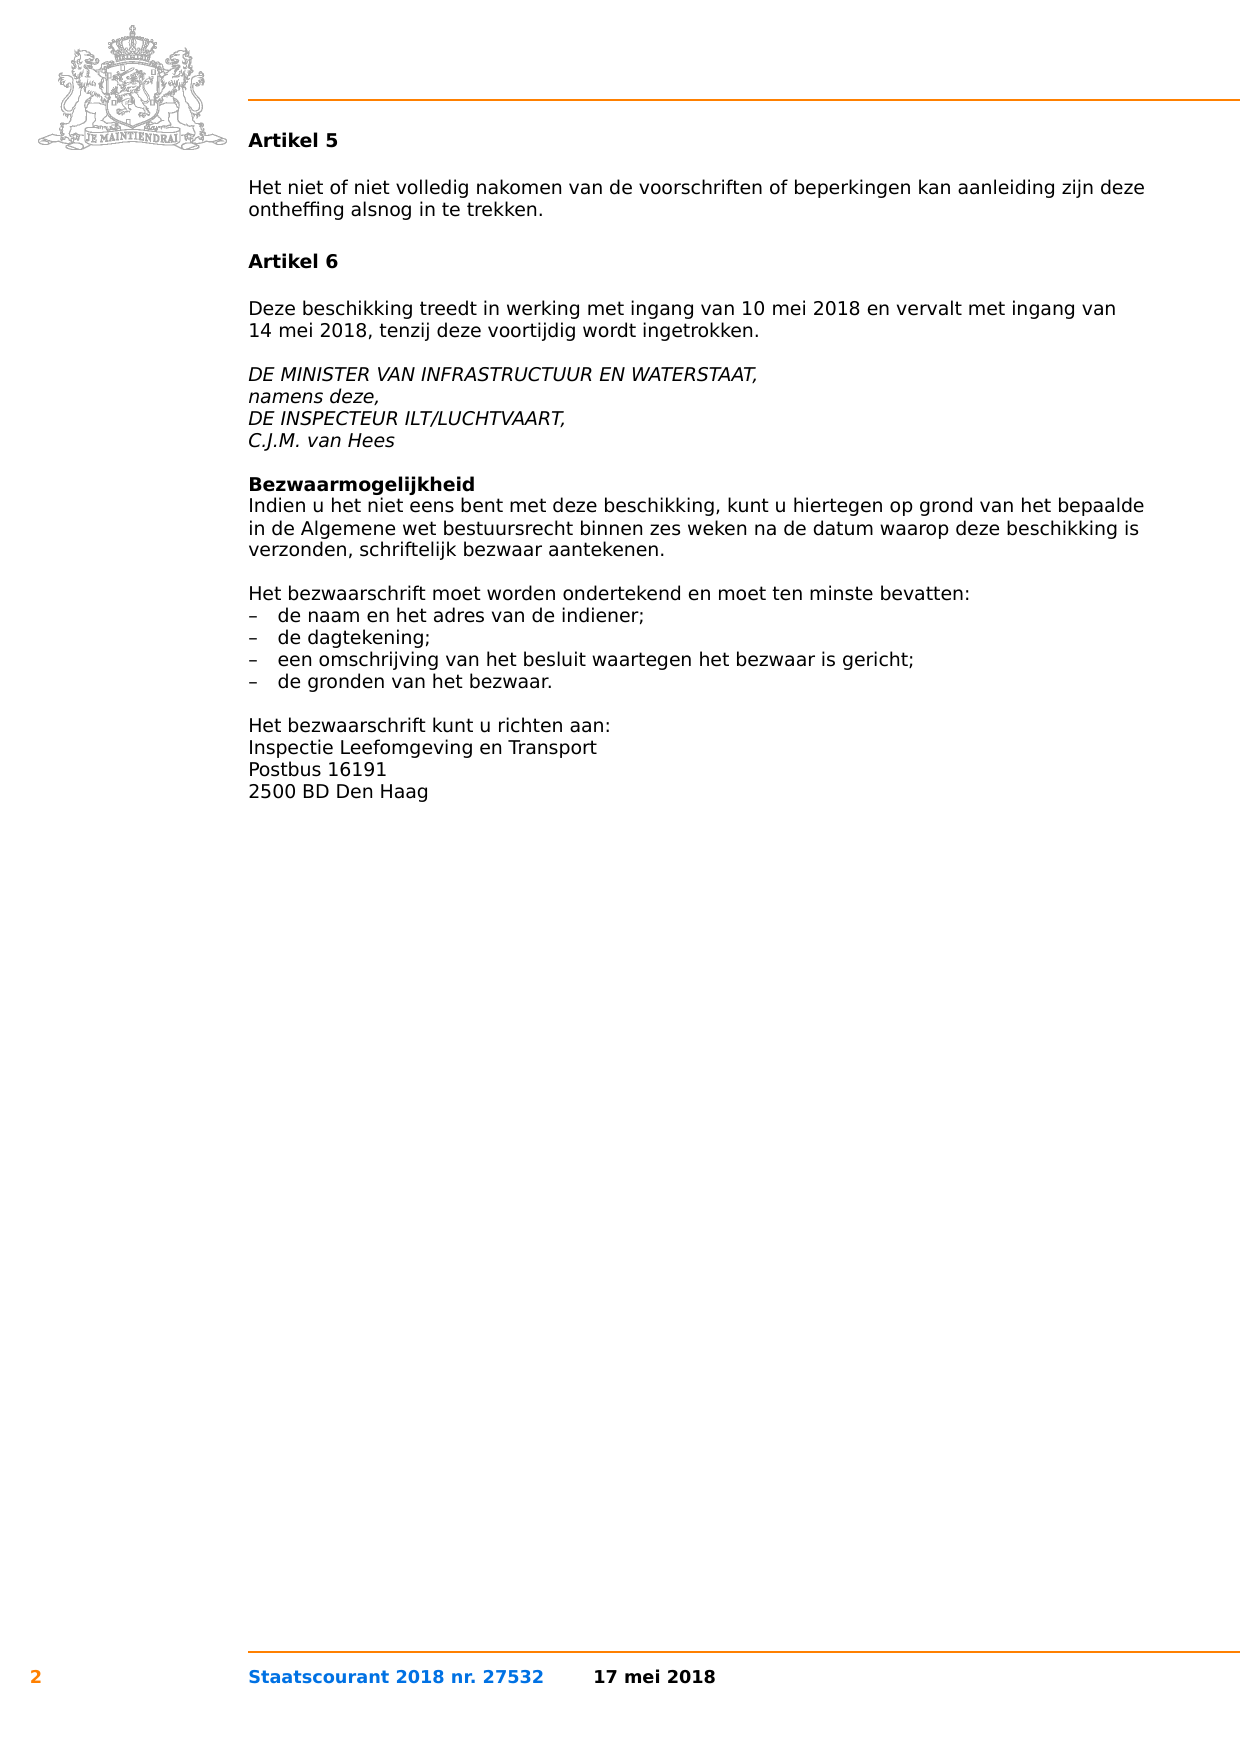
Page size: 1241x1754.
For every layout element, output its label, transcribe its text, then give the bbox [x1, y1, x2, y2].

text – een omschrijving van het besluit waartegen het bezwaar is gericht; [248, 649, 1163, 671]
text Het bezwaarschrift moet worden ondertekend en moet ten minste bevatten: [248, 583, 1163, 605]
text – de naam en het adres van de indiener; [248, 605, 1163, 627]
subtitle Artikel 6 [248, 251, 1163, 273]
text Postbus 16191 [248, 759, 1163, 781]
text Het bezwaarschrift kunt u richten aan: [248, 715, 1163, 737]
subtitle Artikel 5 [248, 130, 1163, 152]
text Indien u het niet eens bent met deze beschikking, kunt u hiertegen op grond van het bepaalde in de Algemene wet bestuursrecht binnen zes weken na de datum waarop deze beschikking is verzonden, schriftelijk bezwaar aantekenen. [248, 495, 1163, 561]
text – de dagtekening; [248, 627, 1163, 649]
text – de gronden van het bezwaar. [248, 671, 1163, 693]
text Bezwaarmogelijkheid [248, 473, 1163, 495]
text 2500 BD Den Haag [248, 781, 1163, 803]
text DE MINISTER VAN INFRASTRUCTUUR EN WATERSTAAT, namens deze, DE INSPECTEUR ILT/LUCHTVAART, C.J.M. van Hees [248, 364, 1163, 452]
text Deze beschikking treedt in werking met ingang van 10 mei 2018 en vervalt met ingang van 14 mei 2018, tenzij deze voortijdig wordt ingetrokken. [248, 298, 1163, 342]
text Het niet of niet volledig nakomen van de voorschriften of beperkingen kan aanleiding zijn deze ontheffing alsnog in te trekken. [248, 177, 1163, 221]
picture [38, 25, 227, 150]
text Inspectie Leefomgeving en Transport [248, 737, 1163, 759]
